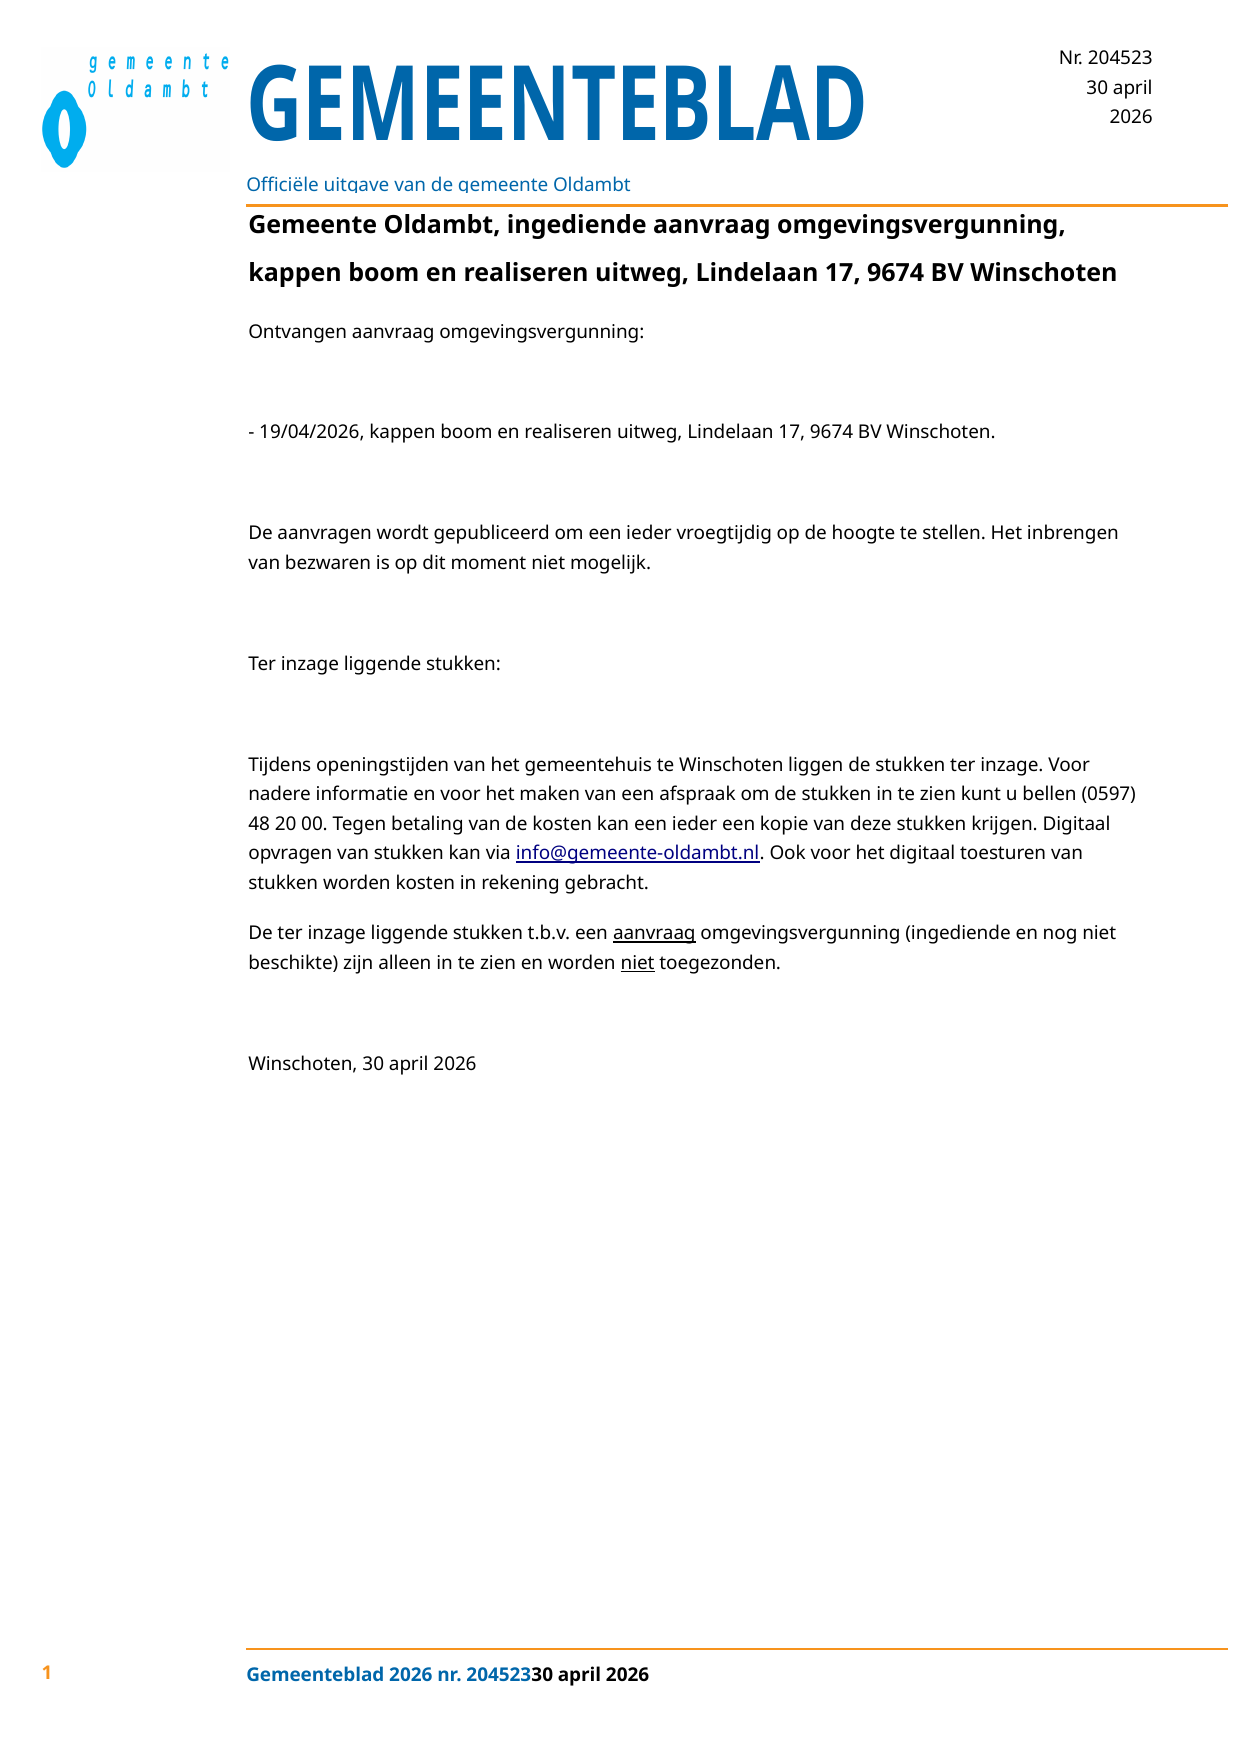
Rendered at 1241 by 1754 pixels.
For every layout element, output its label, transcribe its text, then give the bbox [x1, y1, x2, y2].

text Ontvangen aanvraag omgevingsvergunning: [248, 318, 1152, 344]
text De ter inzage liggende stukken t.b.v. een aanvraag omgevingsvergunning (ingediende en nog niet beschikte) zijn alleen in te zien en worden niet toegezonden. [248, 919, 1152, 975]
text Ter inzage liggende stukken: [248, 650, 1152, 676]
text De aanvragen wordt gepubliceerd om een ieder vroegtijdig op de hoogte te stellen. Het inbrengen van bezwaren is op dit moment niet mogelijk. [248, 519, 1152, 575]
text Tijdens openingstijden van het gemeentehuis te Winschoten liggen de stukken ter inzage. Voor nadere informatie en voor het maken van een afspraak om de stukken in te zien kunt u bellen (0597) 48 20 00. Tegen betaling van de kosten kan een ieder een kopie van deze stukken krijgen. Digitaal opvragen van stukken kan via info@gemeente-oldambt.nl. Ook voor het digitaal toesturen van stukken worden kosten in rekening gebracht. [248, 751, 1152, 895]
picture [41, 47, 231, 172]
text Winschoten, 30 april 2026 [248, 1050, 1152, 1076]
text Gemeente Oldambt, ingediende aanvraag omgevingsvergunning, kappen boom en realiseren uitweg, Lindelaan 17, 9674 BV Winschoten [248, 207, 1152, 288]
text - 19/04/2026, kappen boom en realiseren uitweg, Lindelaan 17, 9674 BV Winschoten. [248, 419, 1152, 444]
